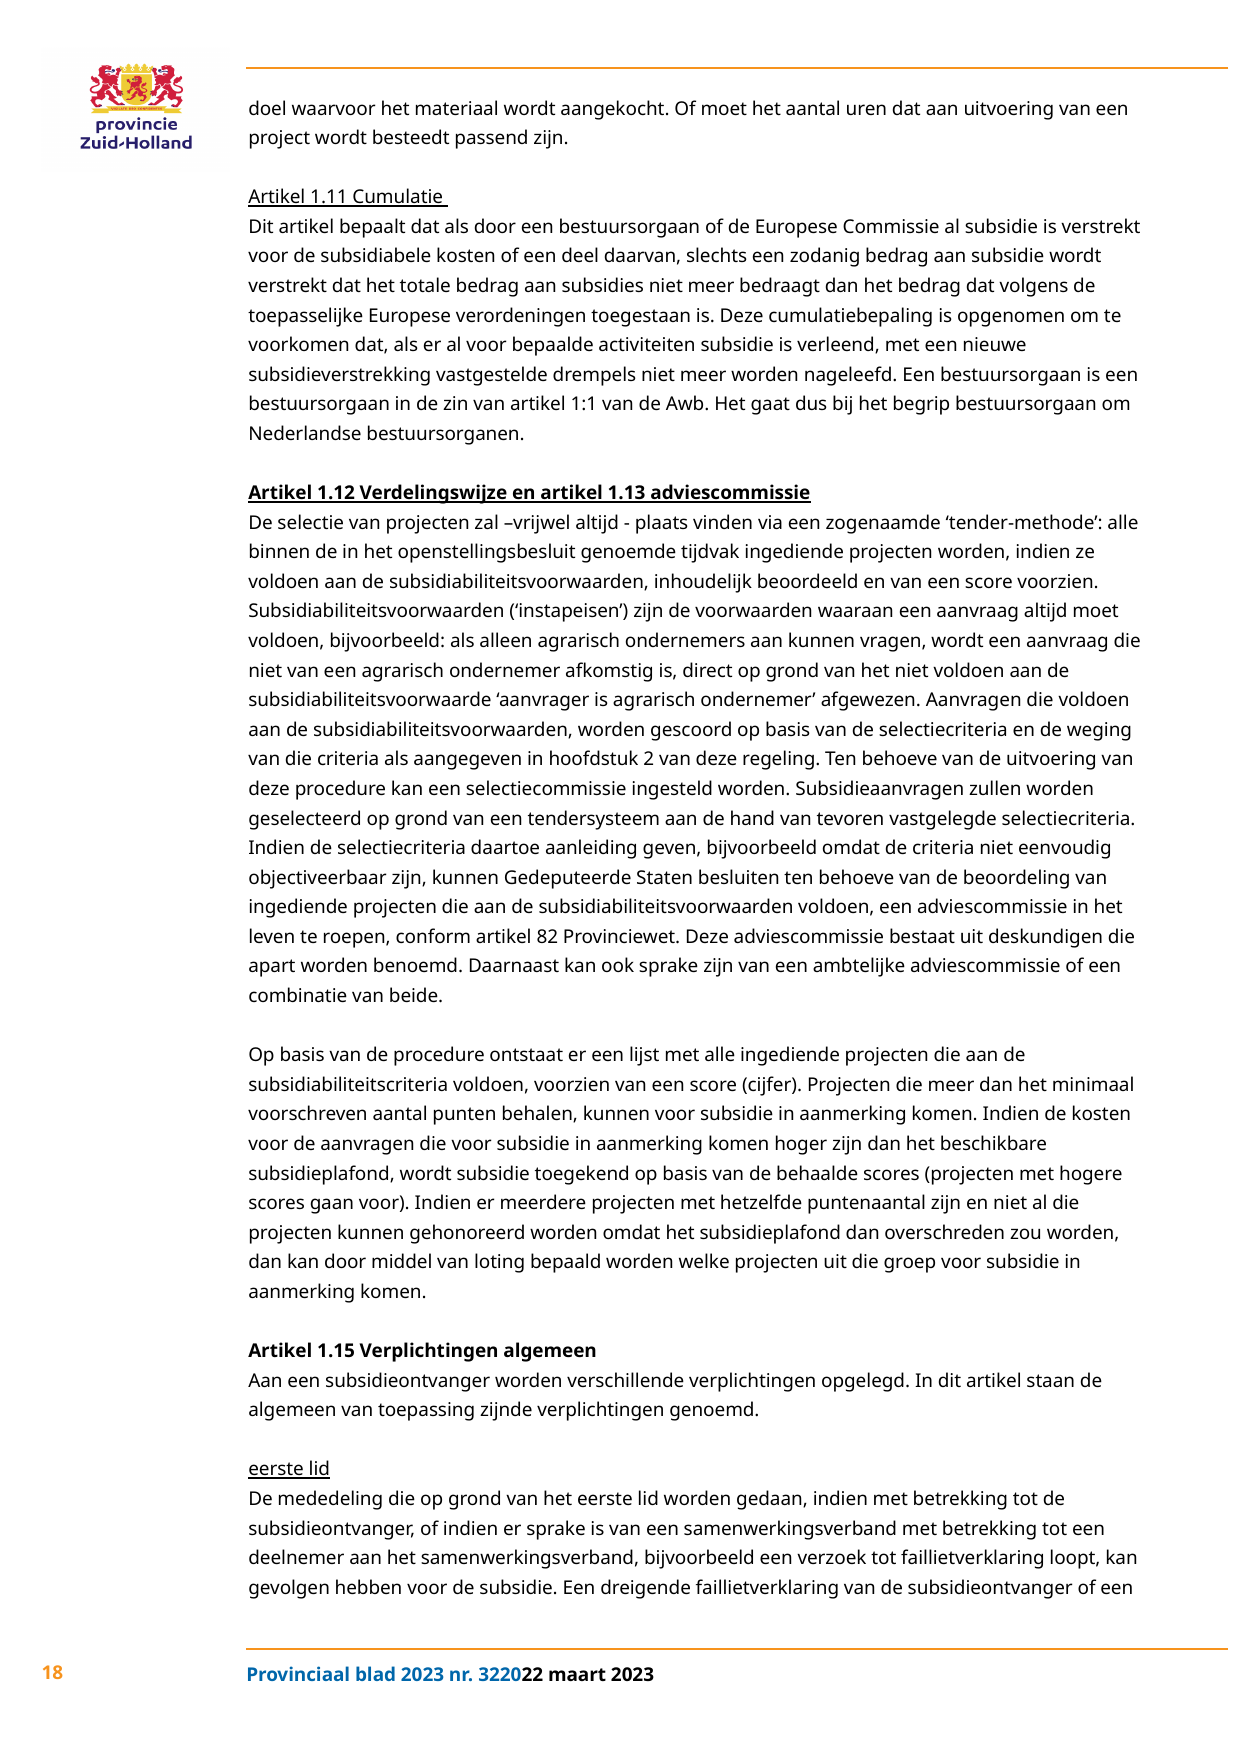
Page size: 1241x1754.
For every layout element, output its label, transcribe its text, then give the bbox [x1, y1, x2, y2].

text De mededeling die op grond van het eerste lid worden gedaan, indien met betrekking tot de subsidieontvanger, of indien er sprake is van een samenwerkingsverband met betrekking tot een deelnemer aan het samenwerkingsverband, bijvoorbeeld een verzoek tot faillietverklaring loopt, kan gevolgen hebben voor de subsidie. Een dreigende faillietverklaring van de subsidieontvanger of een [248, 1485, 1152, 1600]
text De selectie van projecten zal –vrijwel altijd - plaats vinden via een zogenaamde ‘tender-methode’: alle binnen de in het openstellingsbesluit genoemde tijdvak ingediende projecten worden, indien ze voldoen aan de subsidiabiliteitsvoorwaarden, inhoudelijk beoordeeld en van een score voorzien. Subsidiabiliteitsvoorwaarden (‘instapeisen’) zijn de voorwaarden waaraan een aanvraag altijd moet voldoen, bijvoorbeeld: als alleen agrarisch ondernemers aan kunnen vragen, wordt een aanvraag die niet van een agrarisch ondernemer afkomstig is, direct op grond van het niet voldoen aan de subsidiabiliteitsvoorwaarde ‘aanvrager is agrarisch ondernemer’ afgewezen. Aanvragen die voldoen aan de subsidiabiliteitsvoorwaarden, worden gescoord op basis van de selectiecriteria en de weging van die criteria als aangegeven in hoofdstuk 2 van deze regeling. Ten behoeve van de uitvoering van deze procedure kan een selectiecommissie ingesteld worden. Subsidieaanvragen zullen worden geselecteerd op grond van een tendersysteem aan de hand van tevoren vastgelegde selectiecriteria. Indien de selectiecriteria daartoe aanleiding geven, bijvoorbeeld omdat de criteria niet eenvoudig objectiveerbaar zijn, kunnen Gedeputeerde Staten besluiten ten behoeve van de beoordeling van ingediende projecten die aan de subsidiabiliteitsvoorwaarden voldoen, een adviescommissie in het leven te roepen, conform artikel 82 Provinciewet. Deze adviescommissie bestaat uit deskundigen die apart worden benoemd. Daarnaast kan ook sprake zijn van een ambtelijke adviescommissie of een combinatie van beide. [248, 509, 1152, 1008]
text Artikel 1.12 Verdelingswijze en artikel 1.13 adviescommissie [248, 479, 1152, 505]
text Dit artikel bepaalt dat als door een bestuursorgaan of de Europese Commissie al subsidie is verstrekt voor de subsidiabele kosten of een deel daarvan, slechts een zodanig bedrag aan subsidie wordt verstrekt dat het totale bedrag aan subsidies niet meer bedraagt dan het bedrag dat volgens de toepasselijke Europese verordeningen toegestaan is. Deze cumulatiebepaling is opgenomen om te voorkomen dat, als er al voor bepaalde activiteiten subsidie is verleend, met een nieuwe subsidieverstrekking vastgestelde drempels niet meer worden nageleefd. Een bestuursorgaan is een bestuursorgaan in de zin van artikel 1:1 van de Awb. Het gaat dus bij het begrip bestuursorgaan om Nederlandse bestuursorganen. [248, 213, 1152, 446]
text doel waarvoor het materiaal wordt aangekocht. Of moet het aantal uren dat aan uitvoering van een project wordt besteedt passend zijn. [248, 95, 1152, 150]
text Op basis van de procedure ontstaat er een lijst met alle ingediende projecten die aan de subsidiabiliteitscriteria voldoen, voorzien van een score (cijfer). Projecten die meer dan het minimaal voorschreven aantal punten behalen, kunnen voor subsidie in aanmerking komen. Indien de kosten voor de aanvragen die voor subsidie in aanmerking komen hoger zijn dan het beschikbare subsidieplafond, wordt subsidie toegekend op basis van de behaalde scores (projecten met hogere scores gaan voor). Indien er meerdere projecten met hetzelfde puntenaantal zijn en niet al die projecten kunnen gehonoreerd worden omdat het subsidieplafond dan overschreden zou worden, dan kan door middel van loting bepaald worden welke projecten uit die groep voor subsidie in aanmerking komen. [248, 1041, 1152, 1304]
text eerste lid [248, 1456, 1152, 1481]
text Aan een subsidieontvanger worden verschillende verplichtingen opgelegd. In dit artikel staan de algemeen van toepassing zijnde verplichtingen genoemd. [248, 1367, 1152, 1422]
picture [41, 47, 231, 172]
text Artikel 1.15 Verplichtingen algemeen [248, 1337, 1152, 1363]
text Artikel 1.11 Cumulatie [248, 183, 1152, 209]
